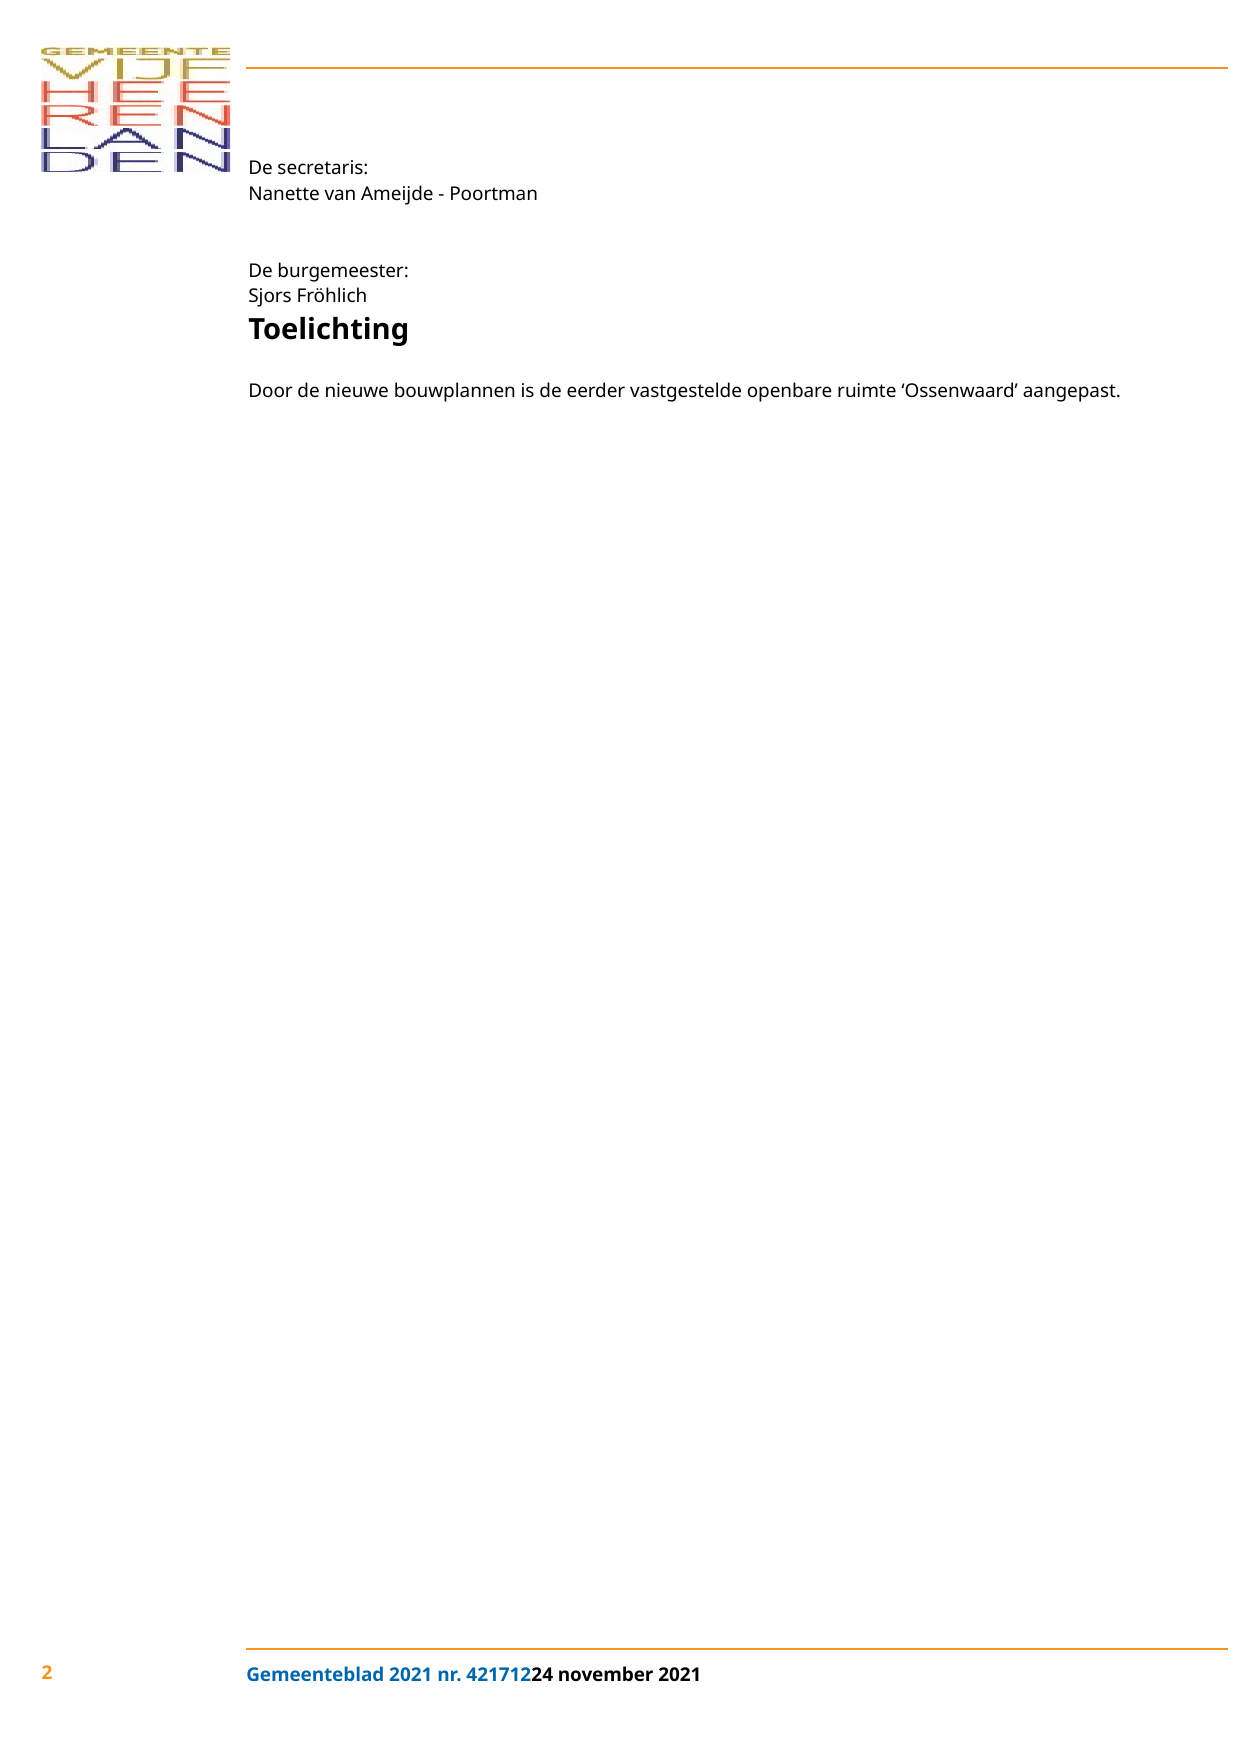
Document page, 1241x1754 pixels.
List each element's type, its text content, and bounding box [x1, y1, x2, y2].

text De secretaris: [248, 154, 1152, 180]
text Toelichting [248, 308, 1152, 348]
text Sjors Fröhlich [248, 283, 1152, 308]
text De burgemeester: [248, 257, 1152, 283]
text Nanette van Ameijde - Poortman [248, 180, 1152, 205]
text Door de nieuwe bouwplannen is de eerder vastgestelde openbare ruimte ‘Ossenwaard’ aangepast. [248, 377, 1152, 403]
picture [41, 47, 231, 172]
